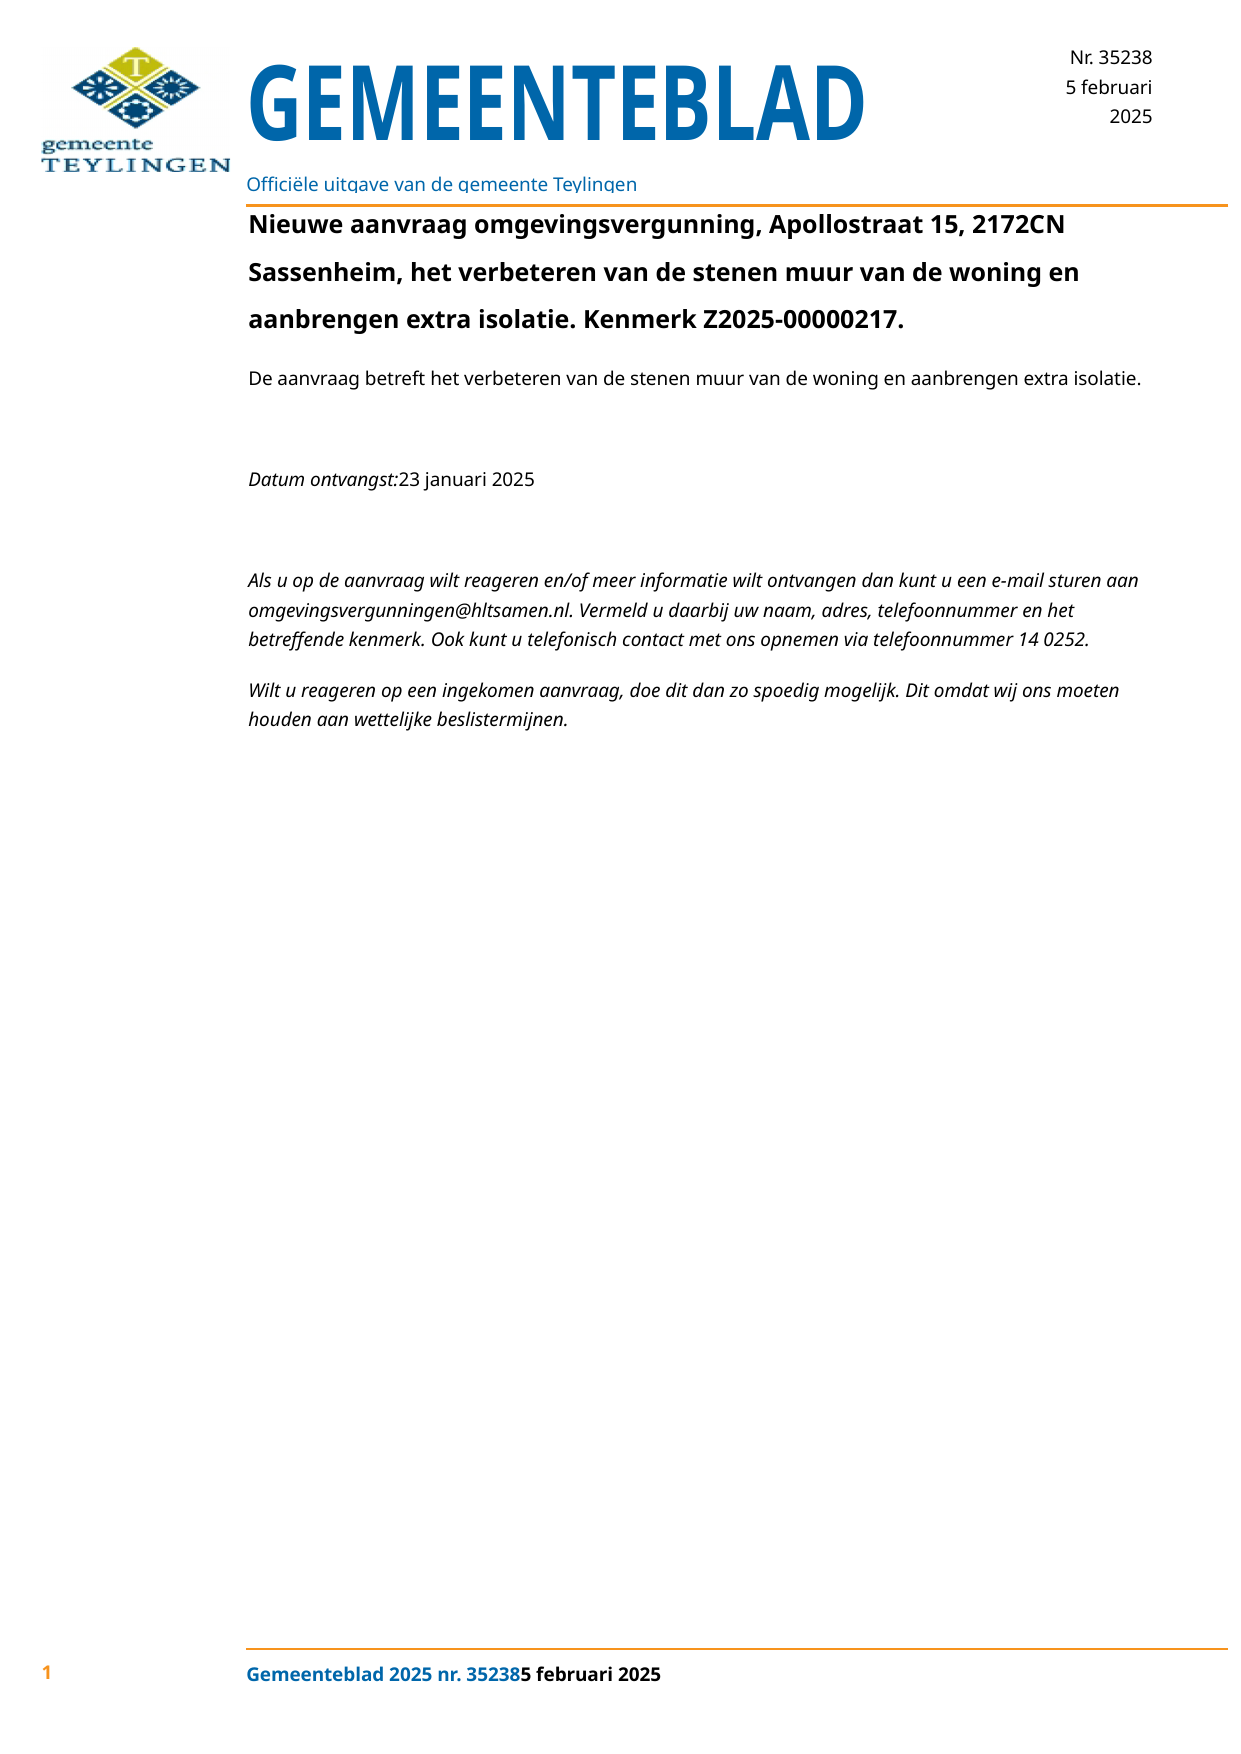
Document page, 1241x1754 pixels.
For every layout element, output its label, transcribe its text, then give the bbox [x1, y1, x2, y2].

text De aanvraag betreft het verbeteren van de stenen muur van de woning en aanbrengen extra isolatie. [248, 366, 1152, 391]
text Als u op de aanvraag wilt reageren en/of meer informatie wilt ontvangen dan kunt u een e-mail sturen aan omgevingsvergunningen@hltsamen.nl. Vermeld u daarbij uw naam, adres, telefoonnummer en het betreffende kenmerk. Ook kunt u telefonisch contact met ons opnemen via telefoonnummer 14 0252. [248, 567, 1152, 652]
text Nieuwe aanvraag omgevingsvergunning, Apollostraat 15, 2172CN Sassenheim, het verbeteren van de stenen muur van de woning en aanbrengen extra isolatie. Kenmerk Z2025-00000217. [248, 207, 1152, 336]
text Datum ontvangst:23 januari 2025 [248, 466, 1152, 492]
text Wilt u reageren op een ingekomen aanvraag, doe dit dan zo spoedig mogelijk. Dit omdat wij ons moeten houden aan wettelijke beslistermijnen. [248, 677, 1152, 732]
picture [41, 47, 231, 172]
